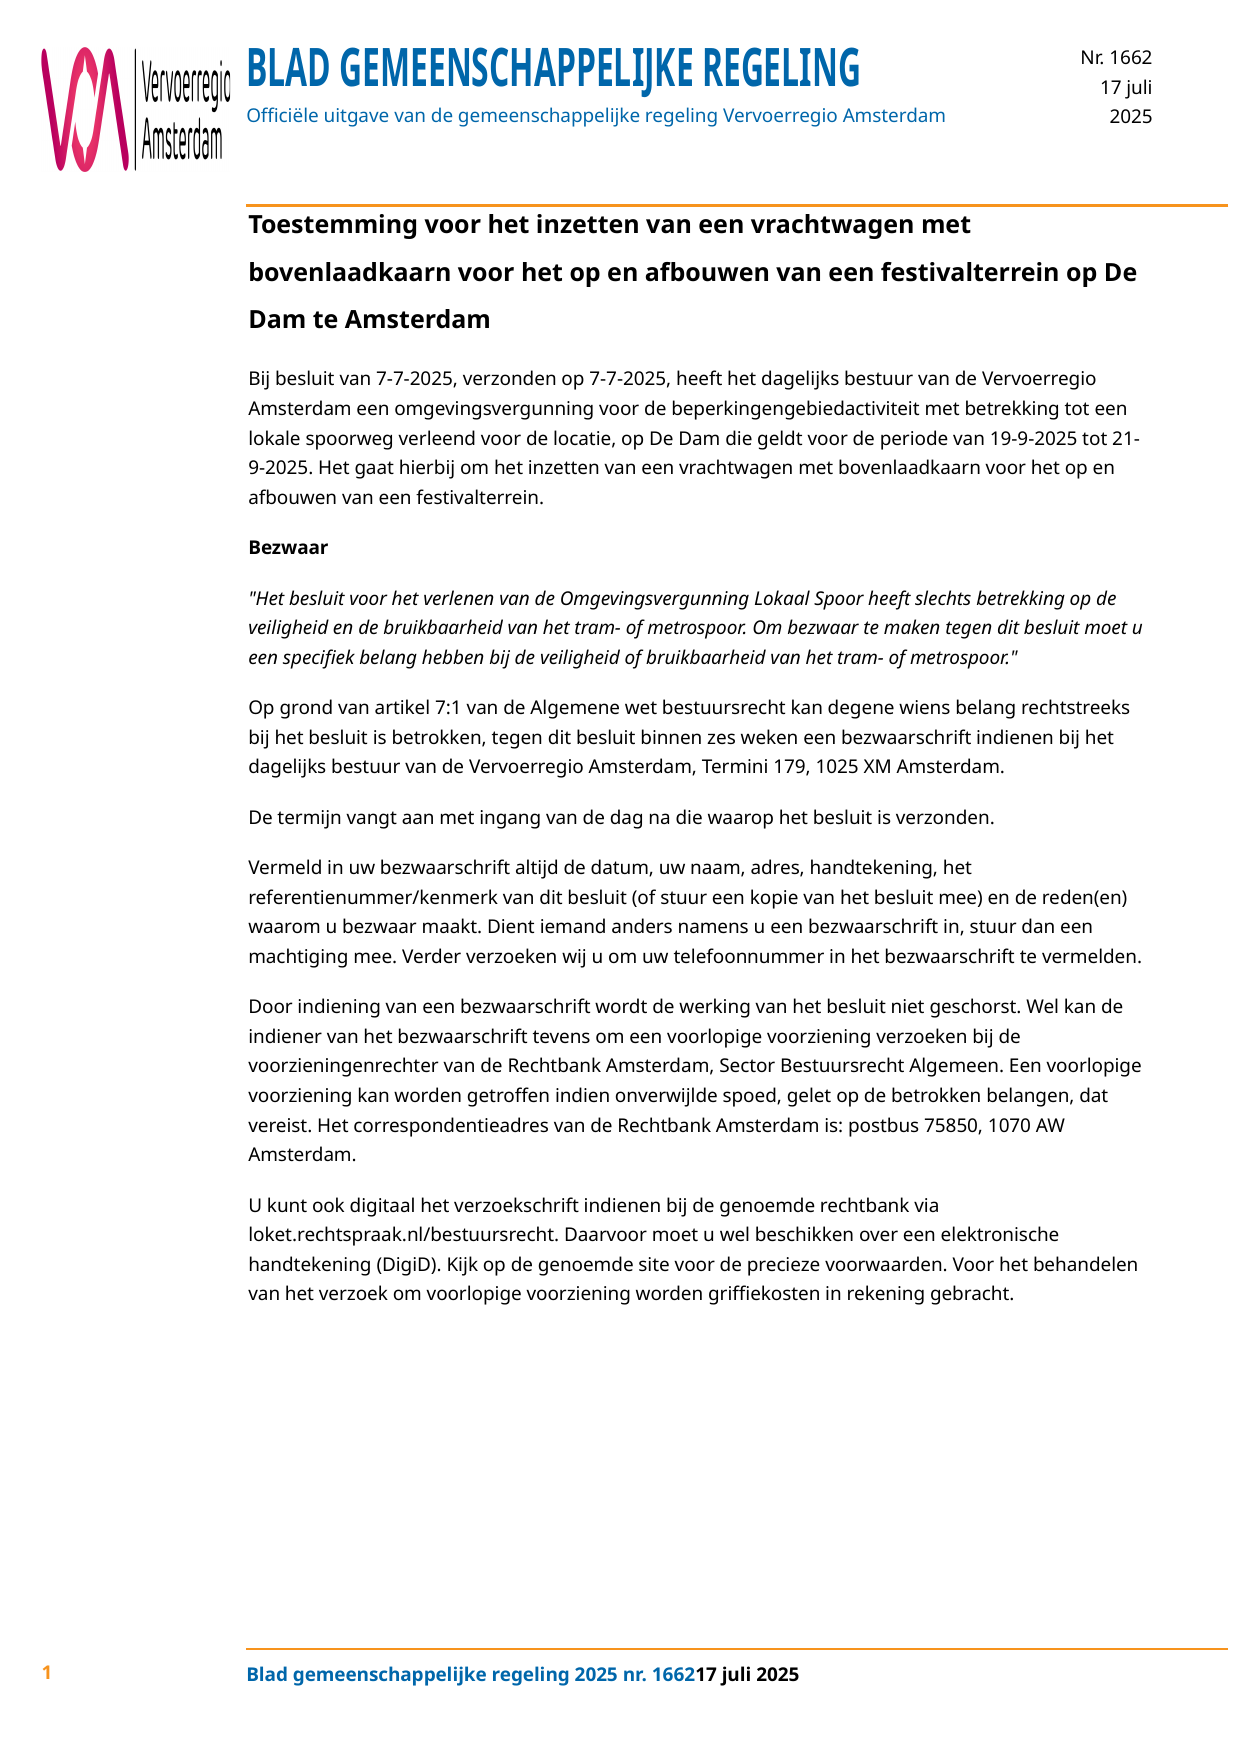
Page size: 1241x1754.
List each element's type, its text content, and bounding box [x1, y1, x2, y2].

text "Het besluit voor het verlenen van de Omgevingsvergunning Lokaal Spoor heeft slechts betrekking op de veiligheid en de bruikbaarheid van het tram- of metrospoor. Om bezwaar te maken tegen dit besluit moet u een specifiek belang hebben bij de veiligheid of bruikbaarheid van het tram- of metrospoor." [248, 585, 1152, 669]
picture [41, 47, 231, 172]
text Bij besluit van 7-7-2025, verzonden op 7-7-2025, heeft het dagelijks bestuur van de Vervoerregio Amsterdam een omgevingsvergunning voor de beperkingengebiedactiviteit met betrekking tot een lokale spoorweg verleend voor de locatie, op De Dam die geldt voor de periode van 19-9-2025 tot 21-9-2025. Het gaat hierbij om het inzetten van een vrachtwagen met bovenlaadkaarn voor het op en afbouwen van een festivalterrein. [248, 366, 1152, 509]
text U kunt ook digitaal het verzoekschrift indienen bij de genoemde rechtbank via loket.rechtspraak.nl/bestuursrecht. Daarvoor moet u wel beschikken over een elektronische handtekening (DigiD). Kijk op de genoemde site voor de precieze voorwaarden. Voor het behandelen van het verzoek om voorlopige voorziening worden griffiekosten in rekening gebracht. [248, 1192, 1152, 1306]
text Toestemming voor het inzetten van een vrachtwagen met bovenlaadkaarn voor het op en afbouwen van een festivalterrein op De Dam te Amsterdam [248, 207, 1152, 336]
text Op grond van artikel 7:1 van de Algemene wet bestuursrecht kan degene wiens belang rechtstreeks bij het besluit is betrokken, tegen dit besluit binnen zes weken een bezwaarschrift indienen bij het dagelijks bestuur van de Vervoerregio Amsterdam, Termini 179, 1025 XM Amsterdam. [248, 694, 1152, 779]
text Vermeld in uw bezwaarschrift altijd de datum, uw naam, adres, handtekening, het referentienummer/kenmerk van dit besluit (of stuur een kopie van het besluit mee) en de reden(en) waarom u bezwaar maakt. Dient iemand anders namens u een bezwaarschrift in, stuur dan een machtiging mee. Verder verzoeken wij u om uw telefoonnummer in het bezwaarschrift te vermelden. [248, 854, 1152, 969]
text Bezwaar [248, 534, 1152, 560]
text Door indiening van een bezwaarschrift wordt de werking van het besluit niet geschorst. Wel kan de indiener van het bezwaarschrift tevens om een voorlopige voorziening verzoeken bij de voorzieningenrechter van de Rechtbank Amsterdam, Sector Bestuursrecht Algemeen. Een voorlopige voorziening kan worden getroffen indien onverwijlde spoed, gelet op de betrokken belangen, dat vereist. Het correspondentieadres van de Rechtbank Amsterdam is: postbus 75850, 1070 AW Amsterdam. [248, 993, 1152, 1167]
text De termijn vangt aan met ingang van de dag na die waarop het besluit is verzonden. [248, 804, 1152, 829]
